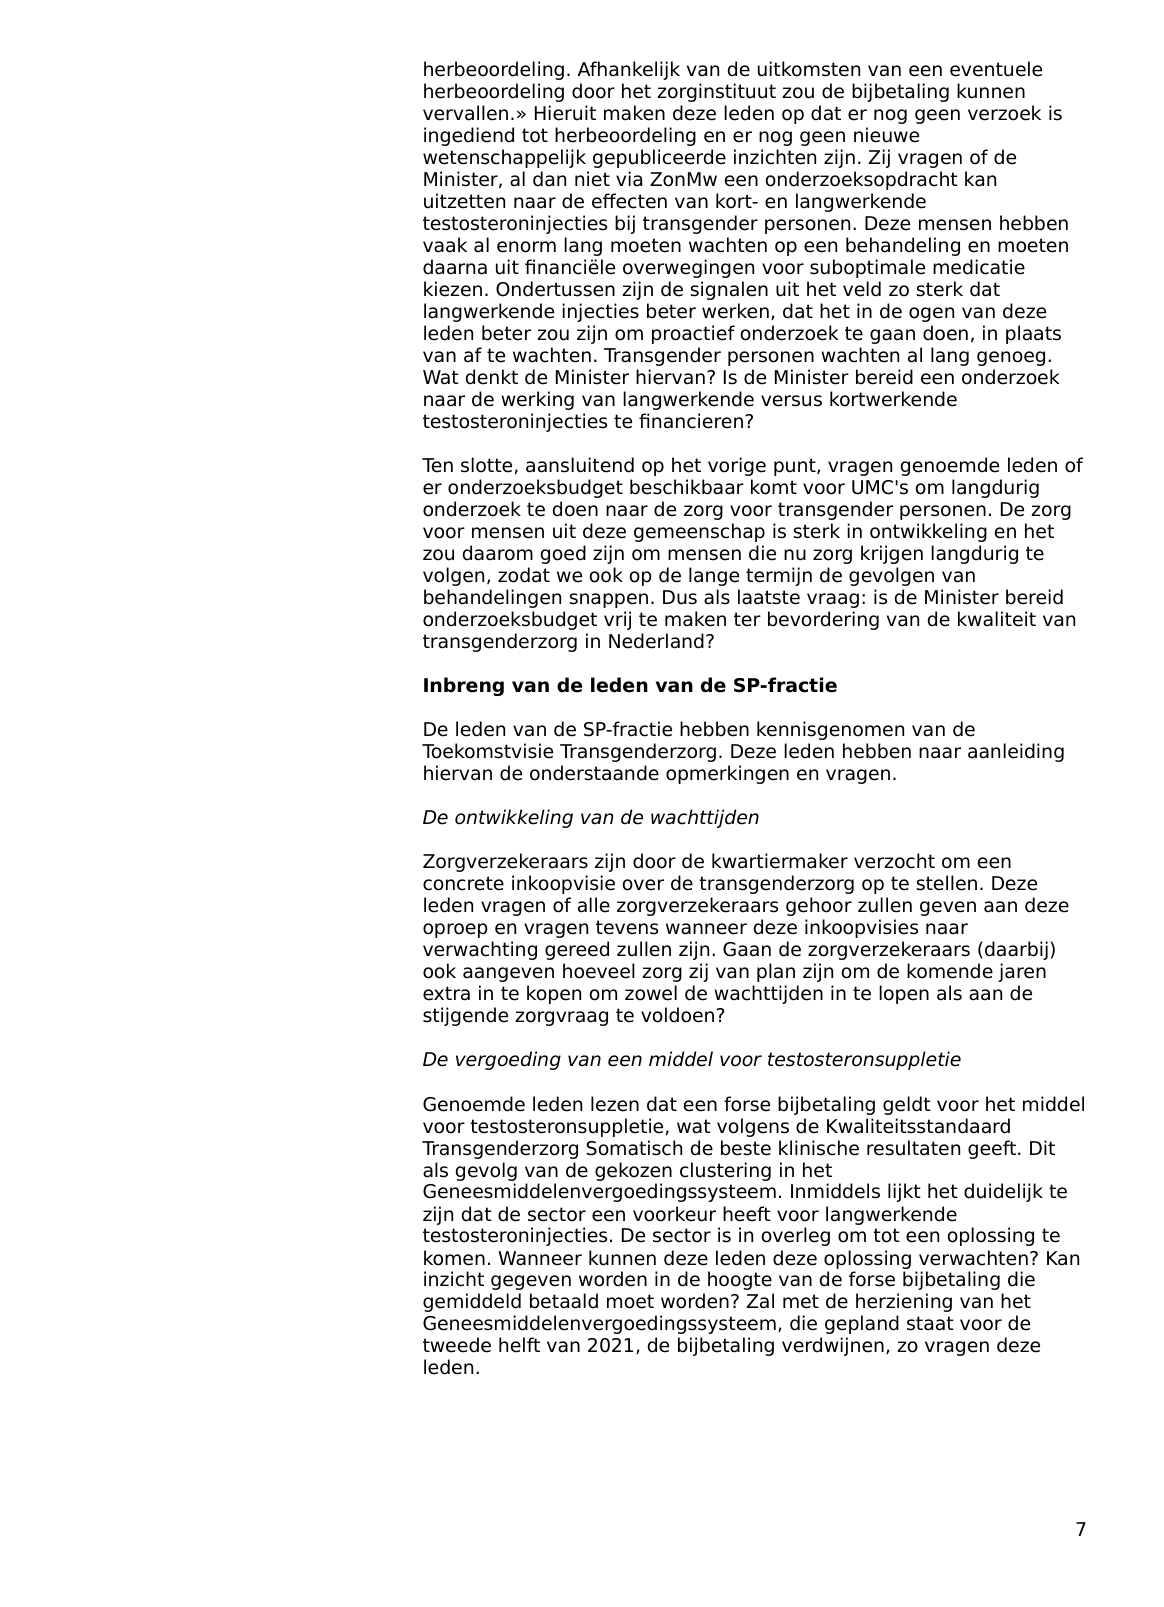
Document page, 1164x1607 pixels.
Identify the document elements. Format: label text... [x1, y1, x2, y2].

text Zorgverzekeraars zijn door de kwartiermaker verzocht om een concrete inkoopvisie over de transgenderzorg op te stellen. Deze leden vragen of alle zorgverzekeraars gehoor zullen geven aan deze oproep en vragen tevens wanneer deze inkoopvisies naar verwachting gereed zullen zijn. Gaan de zorgverzekeraars (daarbij) ook aangeven hoeveel zorg zij van plan zijn om de komende jaren extra in te kopen om zowel de wachttijden in te lopen als aan de stijgende zorgvraag te voldoen? [422, 851, 1087, 1027]
subtitle De ontwikkeling van de wachttijden [422, 807, 1087, 829]
text De leden van de SP-fractie hebben kennisgenomen van de Toekomstvisie Transgenderzorg. Deze leden hebben naar aanleiding hiervan de onderstaande opmerkingen en vragen. [422, 719, 1087, 785]
text herbeoordeling. Afhankelijk van de uitkomsten van een eventuele herbeoordeling door het zorginstituut zou de bijbetaling kunnen vervallen.» Hieruit maken deze leden op dat er nog geen verzoek is ingediend tot herbeoordeling en er nog geen nieuwe wetenschappelijk gepubliceerde inzichten zijn. Zij vragen of de Minister, al dan niet via ZonMw een onderzoeksopdracht kan uitzetten naar de effecten van kort- en langwerkende testosteroninjecties bij transgender personen. Deze mensen hebben vaak al enorm lang moeten wachten op een behandeling en moeten daarna uit financiële overwegingen voor suboptimale medicatie kiezen. Ondertussen zijn de signalen uit het veld zo sterk dat langwerkende injecties beter werken, dat het in de ogen van deze leden beter zou zijn om proactief onderzoek te gaan doen, in plaats van af te wachten. Transgender personen wachten al lang genoeg. Wat denkt de Minister hiervan? Is de Minister bereid een onderzoek naar de werking van langwerkende versus kortwerkende testosteroninjecties te financieren? [422, 59, 1087, 433]
subtitle De vergoeding van een middel voor testosteronsuppletie [422, 1049, 1087, 1071]
text Ten slotte, aansluitend op het vorige punt, vragen genoemde leden of er onderzoeksbudget beschikbaar komt voor UMC's om langdurig onderzoek te doen naar de zorg voor transgender personen. De zorg voor mensen uit deze gemeenschap is sterk in ontwikkeling en het zou daarom goed zijn om mensen die nu zorg krijgen langdurig te volgen, zodat we ook op de lange termijn de gevolgen van behandelingen snappen. Dus als laatste vraag: is de Minister bereid onderzoeksbudget vrij te maken ter bevordering van de kwaliteit van transgenderzorg in Nederland? [422, 455, 1087, 653]
text Genoemde leden lezen dat een forse bijbetaling geldt voor het middel voor testosteronsuppletie, wat volgens de Kwaliteitsstandaard Transgenderzorg Somatisch de beste klinische resultaten geeft. Dit als gevolg van de gekozen clustering in het Geneesmiddelenvergoedingssysteem. Inmiddels lijkt het duidelijk te zijn dat de sector een voorkeur heeft voor langwerkende testosteroninjecties. De sector is in overleg om tot een oplossing te komen. Wanneer kunnen deze leden deze oplossing verwachten? Kan inzicht gegeven worden in de hoogte van de forse bijbetaling die gemiddeld betaald moet worden? Zal met de herziening van het Geneesmiddelenvergoedingssysteem, die gepland staat voor de tweede helft van 2021, de bijbetaling verdwijnen, zo vragen deze leden. [422, 1093, 1087, 1379]
subtitle Inbreng van de leden van de SP-fractie [422, 675, 1087, 697]
